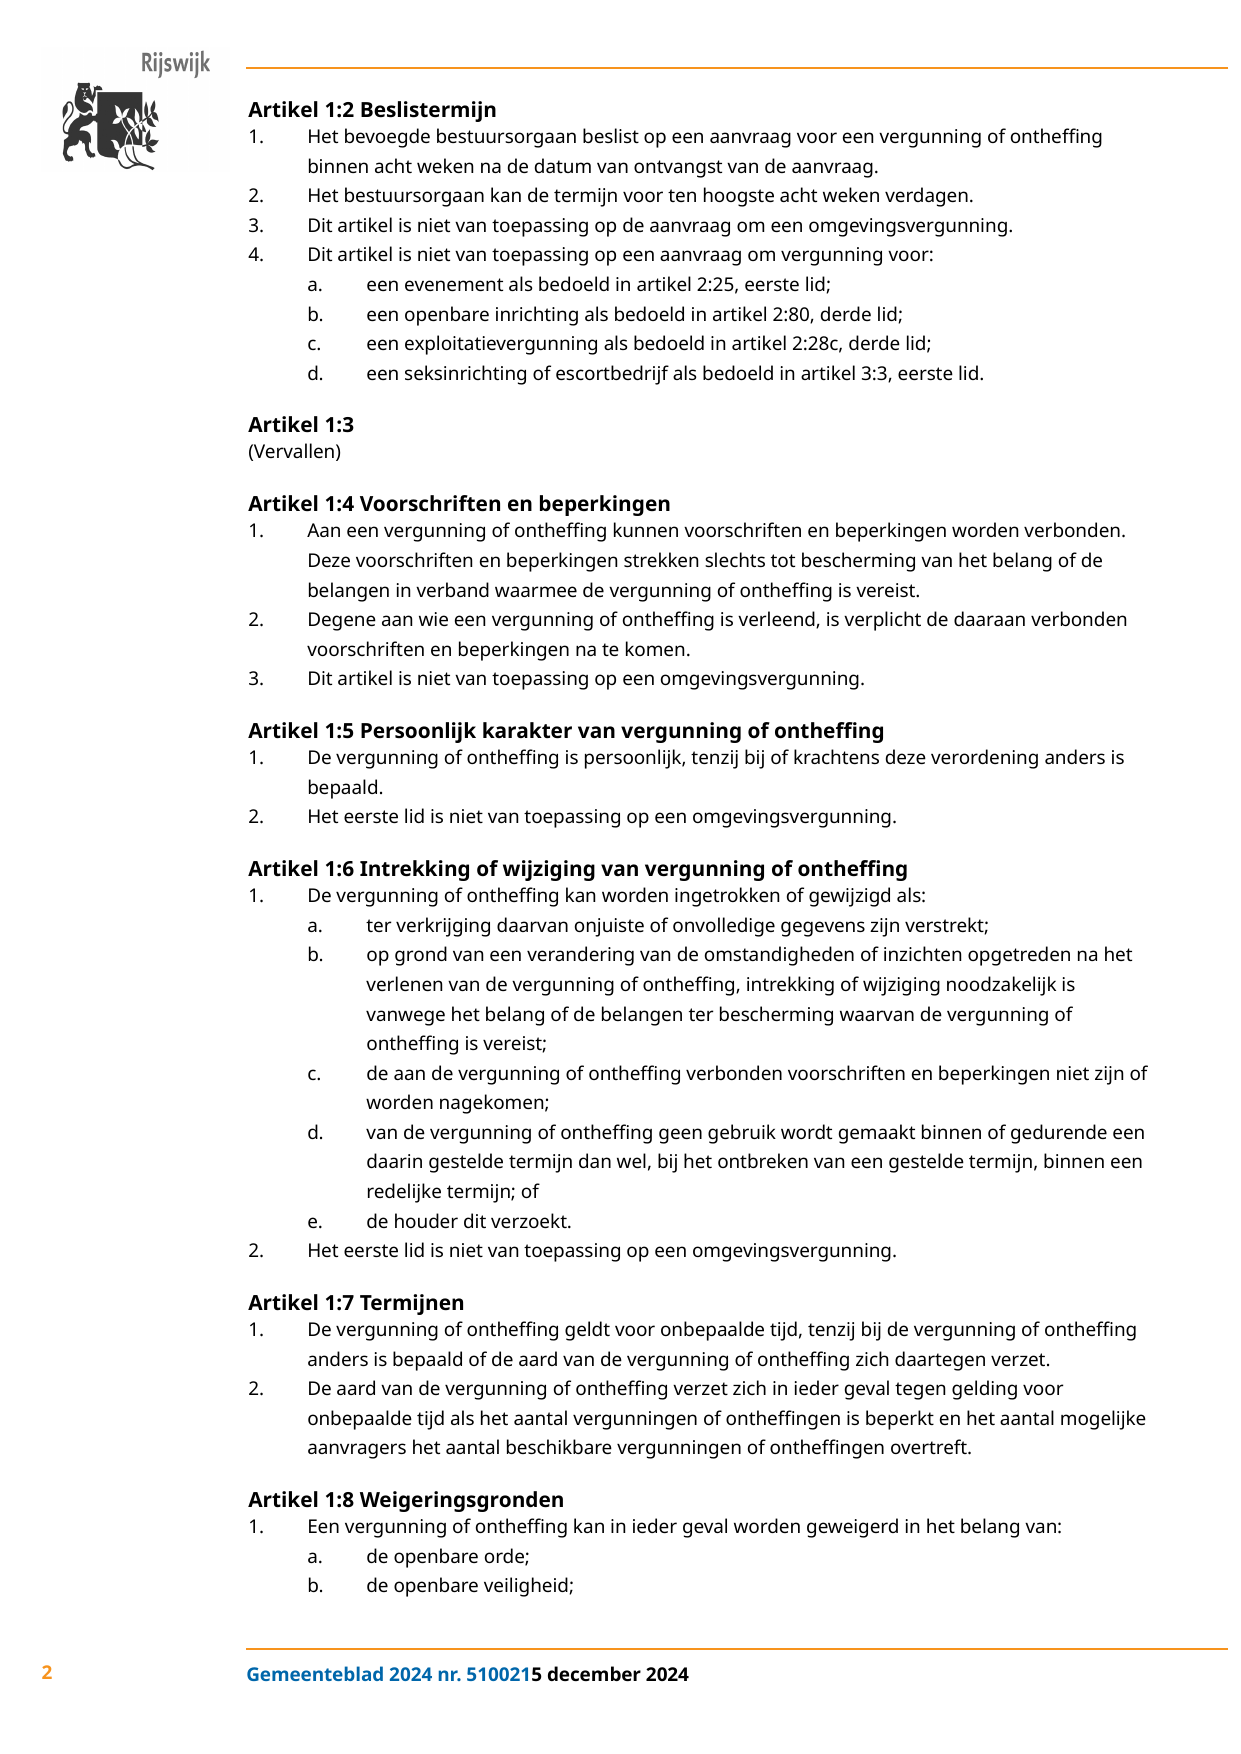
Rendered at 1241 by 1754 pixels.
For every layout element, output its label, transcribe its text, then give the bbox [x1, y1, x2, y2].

list een openbare inrichting als bedoeld in artikel 2:80, derde lid; [307, 301, 1152, 326]
list Een vergunning of ontheffing kan in ieder geval worden geweigerd in het belang van: [248, 1513, 1152, 1539]
list de aan de vergunning of ontheffing verbonden voorschriften en beperkingen niet zijn of worden nagekomen; [307, 1060, 1152, 1115]
list Dit artikel is niet van toepassing op de aanvraag om een omgevingsvergunning. [248, 212, 1152, 238]
list ter verkrijging daarvan onjuiste of onvolledige gegevens zijn verstrekt; [307, 912, 1152, 938]
list De aard van de vergunning of ontheffing verzet zich in ieder geval tegen gelding voor onbepaalde tijd als het aantal vergunningen of ontheffingen is beperkt en het aantal mogelijke aanvragers het aantal beschikbare vergunningen of ontheffingen overtreft. [248, 1375, 1152, 1460]
list de openbare veiligheid; [307, 1573, 1152, 1598]
list Degene aan wie een vergunning of ontheffing is verleend, is verplicht de daaraan verbonden voorschriften en beperkingen na te komen. [248, 606, 1152, 662]
text Artikel 1:4 Voorschriften en beperkingen [248, 489, 1152, 518]
text (Vervallen) [248, 439, 1152, 464]
list Dit artikel is niet van toepassing op een aanvraag om vergunning voor: [248, 242, 1152, 267]
list Het bestuursorgaan kan de termijn voor ten hoogste acht weken verdagen. [248, 182, 1152, 208]
list De vergunning of ontheffing kan worden ingetrokken of gewijzigd als: [248, 882, 1152, 908]
list een exploitatievergunning als bedoeld in artikel 2:28c, derde lid; [307, 330, 1152, 356]
list de houder dit verzoekt. [307, 1208, 1152, 1233]
text Artikel 1:6 Intrekking of wijziging van vergunning of ontheffing [248, 854, 1152, 882]
list De vergunning of ontheffing is persoonlijk, tenzij bij of krachtens deze verordening anders is bepaald. [248, 744, 1152, 800]
text Artikel 1:2 Beslistermijn [248, 95, 1152, 123]
list De vergunning of ontheffing geldt voor onbepaalde tijd, tenzij bij de vergunning of ontheffing anders is bepaald of de aard van de vergunning of ontheffing zich daartegen verzet. [248, 1316, 1152, 1372]
list Het eerste lid is niet van toepassing op een omgevingsvergunning. [248, 1237, 1152, 1263]
list op grond van een verandering van de omstandigheden of inzichten opgetreden na het verlenen van de vergunning of ontheffing, intrekking of wijziging noodzakelijk is vanwege het belang of de belangen ter bescherming waarvan de vergunning of ontheffing is vereist; [307, 942, 1152, 1056]
list Dit artikel is niet van toepassing op een omgevingsvergunning. [248, 666, 1152, 691]
list Het bevoegde bestuursorgaan beslist op een aanvraag voor een vergunning of ontheffing binnen acht weken na de datum van ontvangst van de aanvraag. [248, 123, 1152, 178]
list van de vergunning of ontheffing geen gebruik wordt gemaakt binnen of gedurende een daarin gestelde termijn dan wel, bij het ontbreken van een gestelde termijn, binnen een redelijke termijn; of [307, 1119, 1152, 1204]
list een evenement als bedoeld in artikel 2:25, eerste lid; [307, 271, 1152, 297]
text Artikel 1:7 Termijnen [248, 1288, 1152, 1316]
text Artikel 1:8 Weigeringsgronden [248, 1485, 1152, 1513]
list Het eerste lid is niet van toepassing op een omgevingsvergunning. [248, 803, 1152, 829]
picture [41, 47, 231, 172]
text Artikel 1:5 Persoonlijk karakter van vergunning of ontheffing [248, 716, 1152, 744]
list een seksinrichting of escortbedrijf als bedoeld in artikel 3:3, eerste lid. [307, 360, 1152, 386]
text Artikel 1:3 [248, 410, 1152, 439]
list Aan een vergunning of ontheffing kunnen voorschriften en beperkingen worden verbonden. Deze voorschriften en beperkingen strekken slechts tot bescherming van het belang of de belangen in verband waarmee de vergunning of ontheffing is vereist. [248, 518, 1152, 602]
list de openbare orde; [307, 1543, 1152, 1569]
